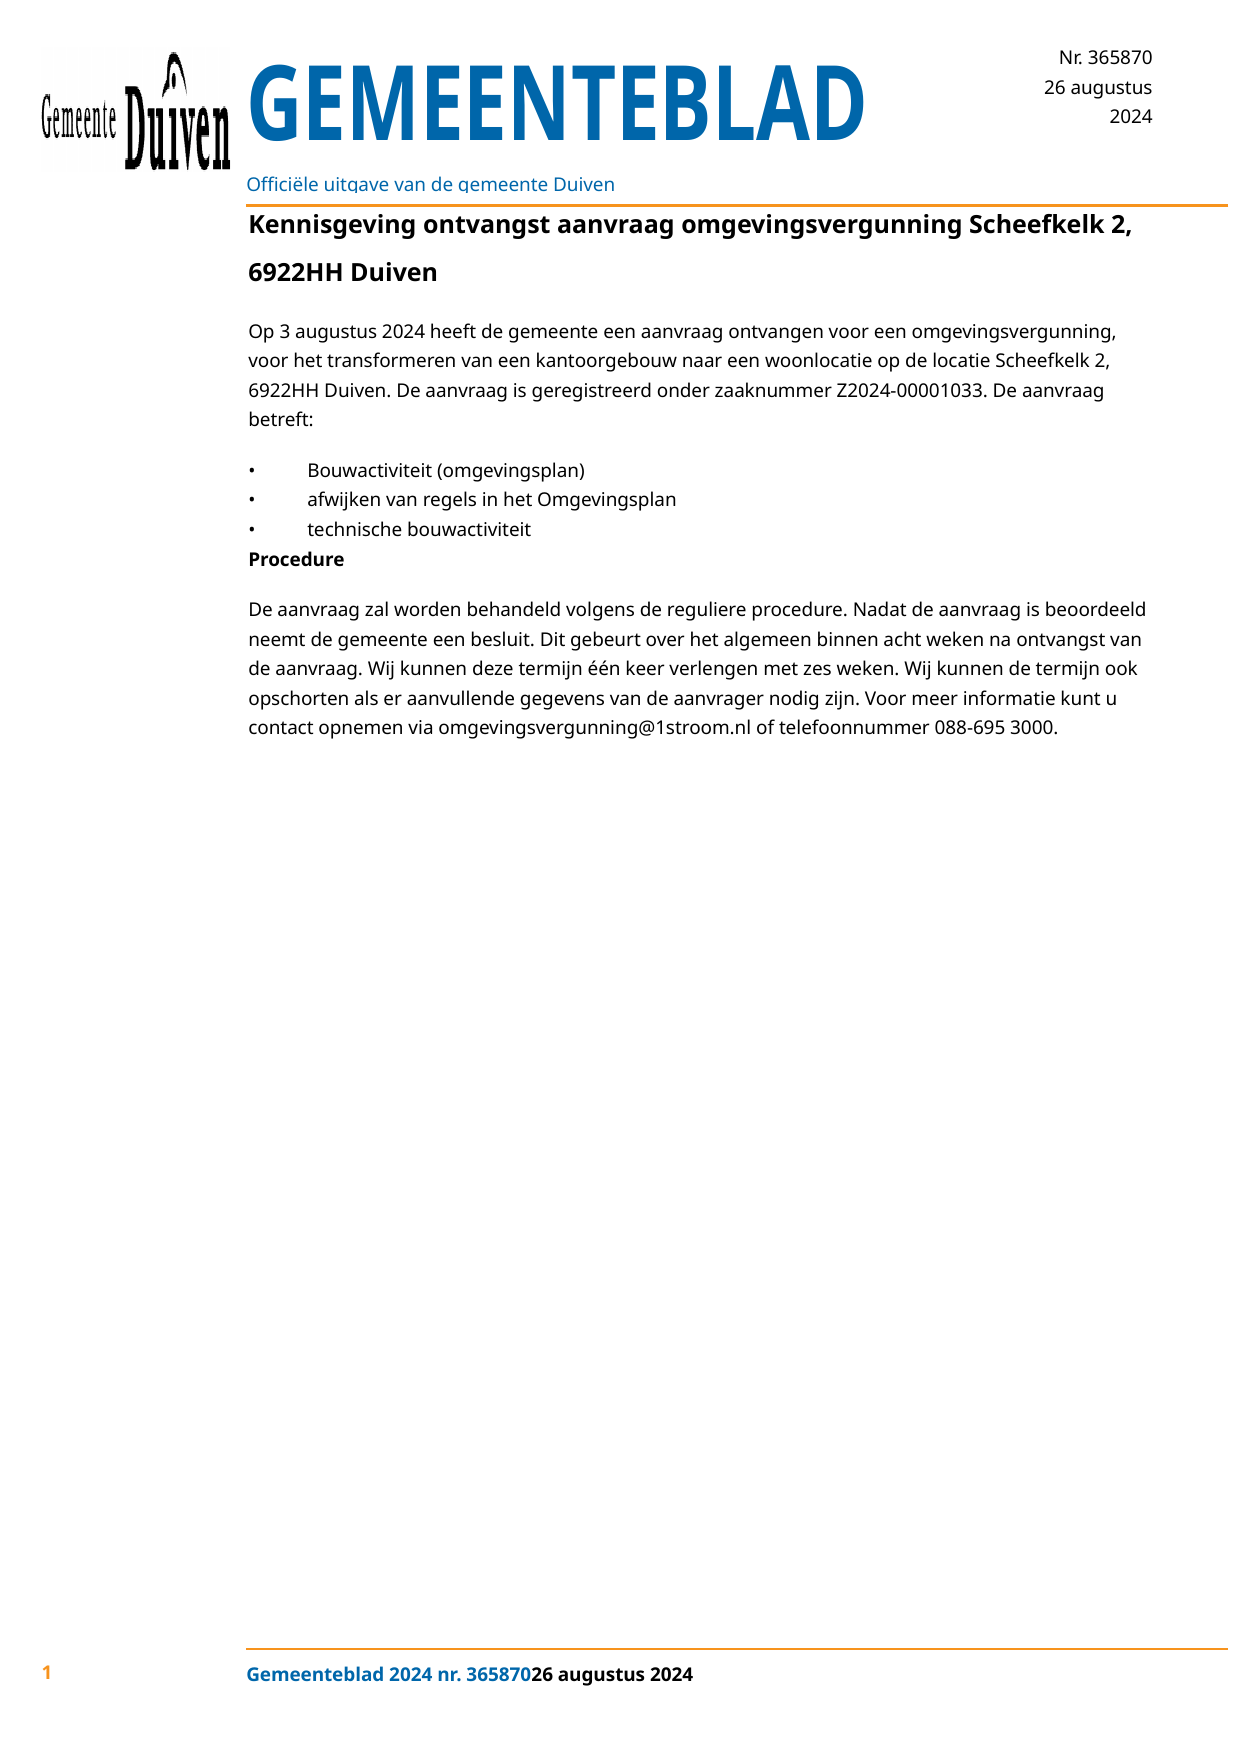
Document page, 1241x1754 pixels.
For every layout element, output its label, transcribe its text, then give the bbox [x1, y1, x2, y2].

list Bouwactiviteit (omgevingsplan) [248, 457, 1152, 483]
text Op 3 augustus 2024 heeft de gemeente een aanvraag ontvangen voor een omgevingsvergunning, voor het transformeren van een kantoorgebouw naar een woonlocatie op de locatie Scheefkelk 2, 6922HH Duiven. De aanvraag is geregistreerd onder zaaknummer Z2024-00001033. De aanvraag betreft: [248, 318, 1152, 432]
text Procedure [248, 546, 1152, 572]
text Kennisgeving ontvangst aanvraag omgevingsvergunning Scheefkelk 2, 6922HH Duiven [248, 207, 1152, 288]
list afwijken van regels in het Omgevingsplan [248, 487, 1152, 512]
picture [41, 47, 231, 172]
text De aanvraag zal worden behandeld volgens de reguliere procedure. Nadat de aanvraag is beoordeeld neemt de gemeente een besluit. Dit gebeurt over het algemeen binnen acht weken na ontvangst van de aanvraag. Wij kunnen deze termijn één keer verlengen met zes weken. Wij kunnen de termijn ook opschorten als er aanvullende gegevens van de aanvrager nodig zijn. Voor meer informatie kunt u contact opnemen via omgevingsvergunning@1stroom.nl of telefoonnummer 088-695 3000. [248, 596, 1152, 740]
list technische bouwactiviteit [248, 516, 1152, 542]
